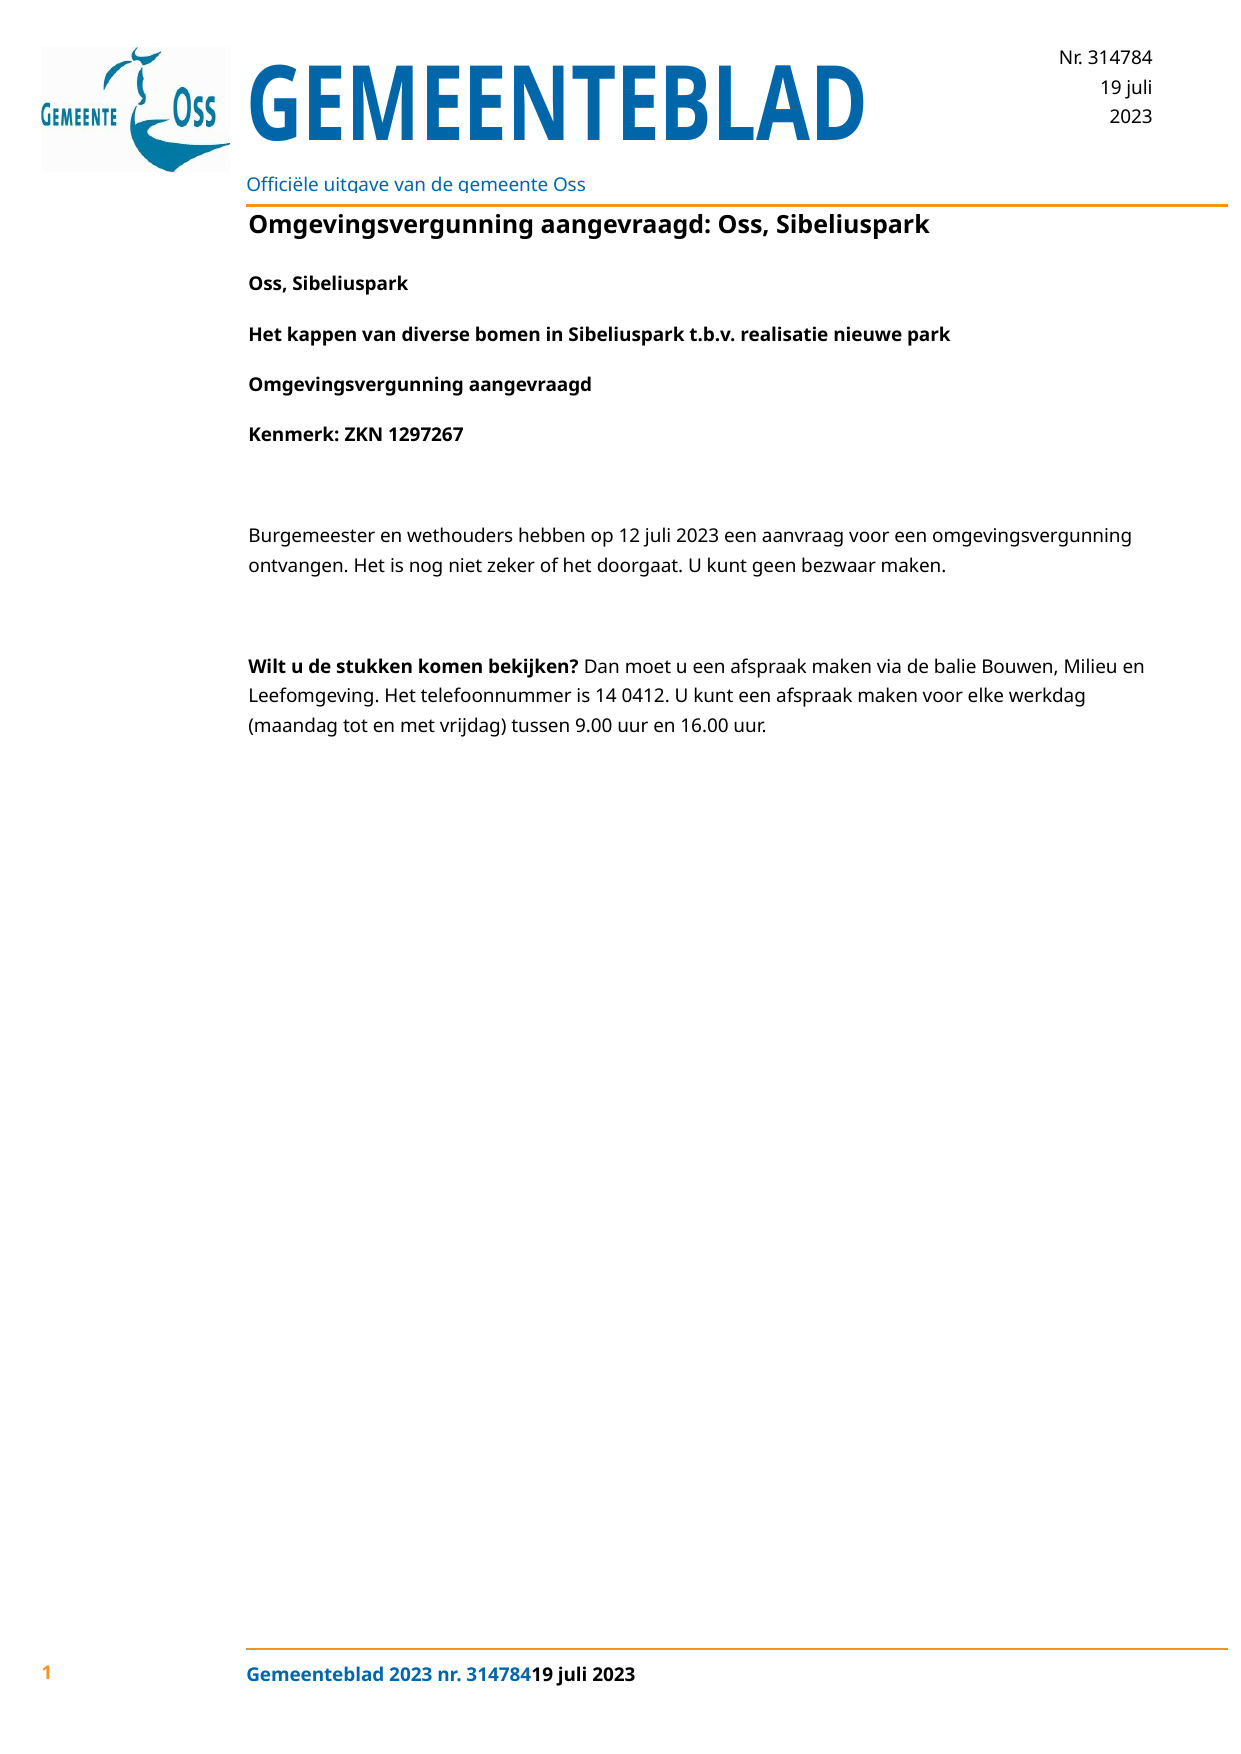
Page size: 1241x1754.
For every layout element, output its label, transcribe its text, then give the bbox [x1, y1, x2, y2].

text Oss, Sibeliuspark [248, 270, 1152, 296]
text Het kappen van diverse bomen in Sibeliuspark t.b.v. realisatie nieuwe park [248, 321, 1152, 346]
text Wilt u de stukken komen bekijken? Dan moet u een afspraak maken via de balie Bouwen, Milieu en Leefomgeving. Het telefoonnummer is 14 0412. U kunt een afspraak maken voor elke werkdag (maandag tot en met vrijdag) tussen 9.00 uur en 16.00 uur. [248, 653, 1152, 738]
text Burgemeester en wethouders hebben op 12 juli 2023 een aanvraag voor een omgevingsvergunning ontvangen. Het is nog niet zeker of het doorgaat. U kunt geen bezwaar maken. [248, 522, 1152, 578]
text Omgevingsvergunning aangevraagd: Oss, Sibeliuspark [248, 207, 1152, 241]
text Kenmerk: ZKN 1297267 [248, 422, 1152, 447]
picture [41, 47, 231, 172]
text Omgevingsvergunning aangevraagd [248, 371, 1152, 397]
